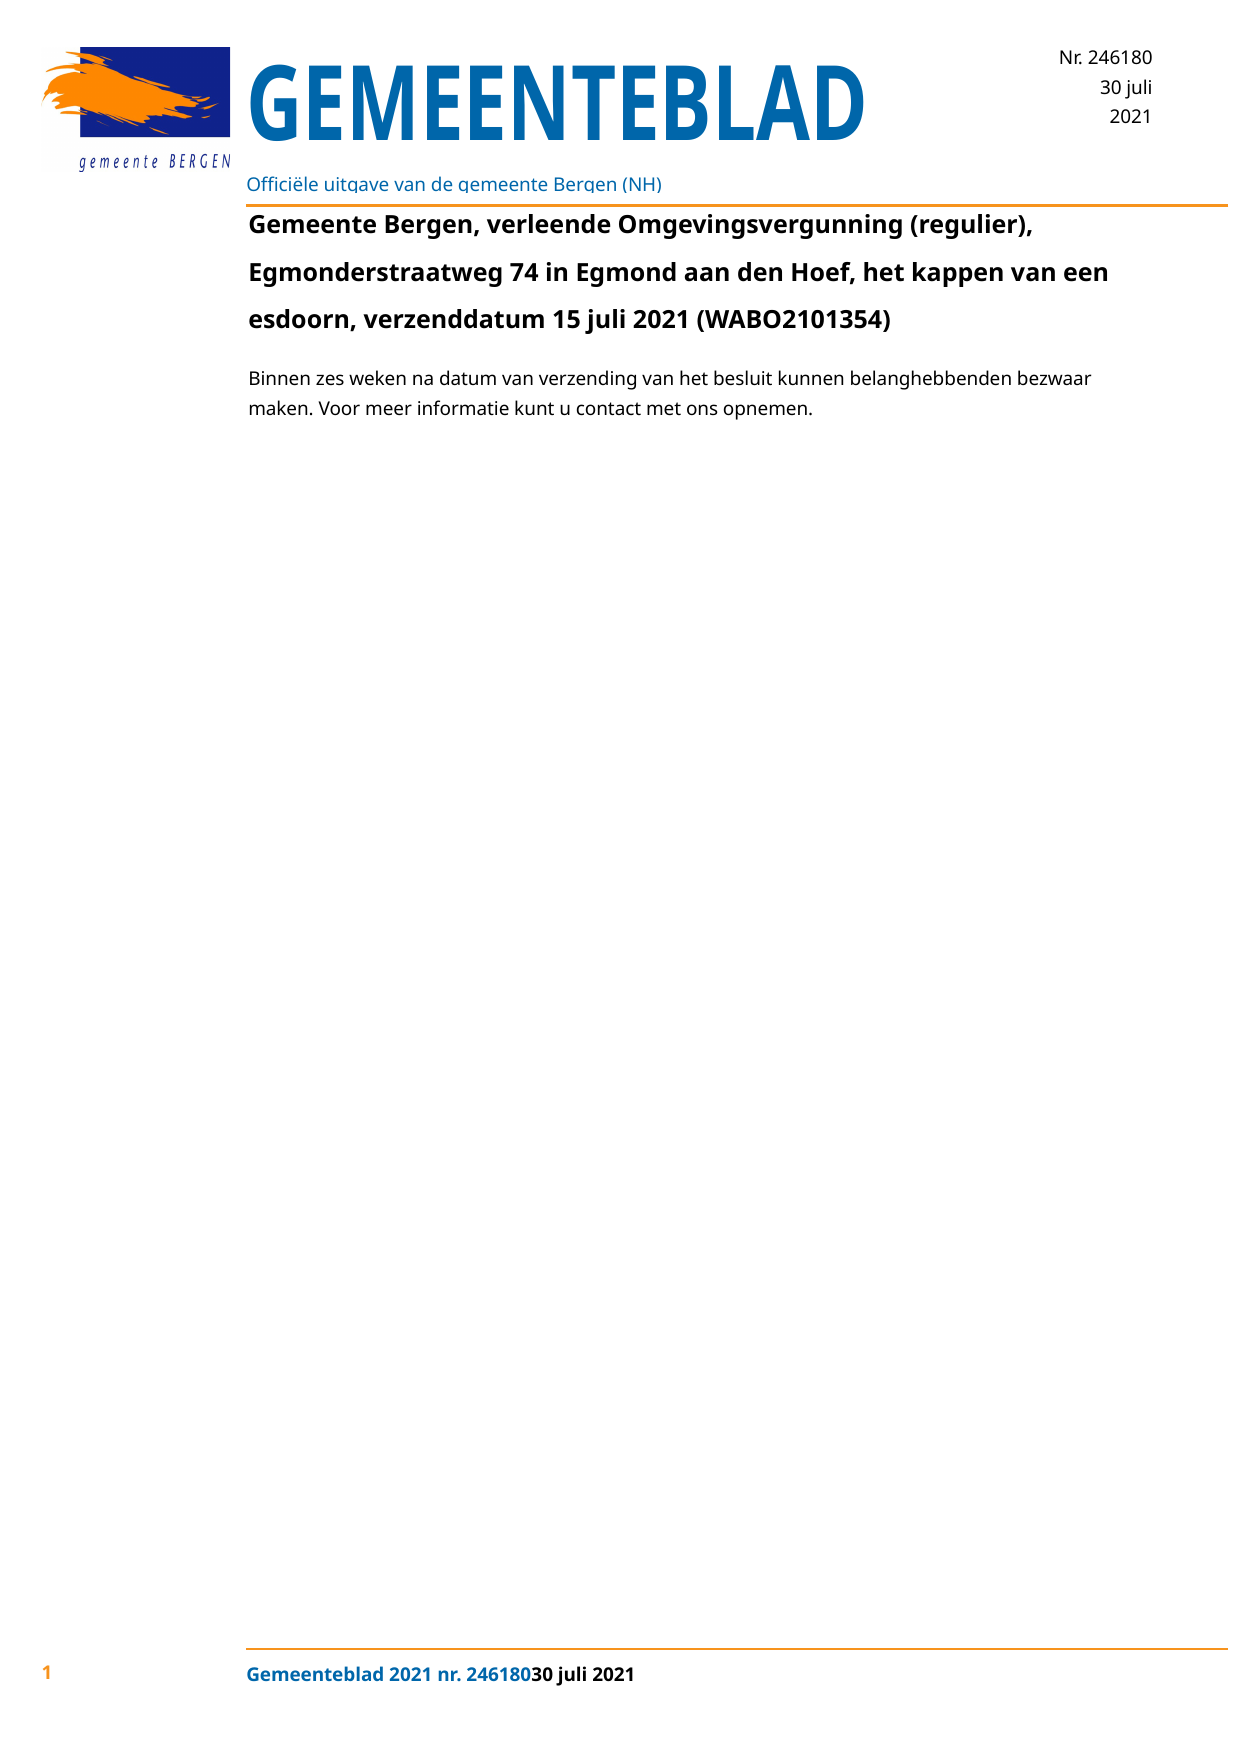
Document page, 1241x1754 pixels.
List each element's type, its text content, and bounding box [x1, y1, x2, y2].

text Gemeente Bergen, verleende Omgevingsvergunning (regulier), Egmonderstraatweg 74 in Egmond aan den Hoef, het kappen van een esdoorn, verzenddatum 15 juli 2021 (WABO2101354) [248, 207, 1152, 336]
picture [41, 47, 231, 172]
text Binnen zes weken na datum van verzending van het besluit kunnen belanghebbenden bezwaar maken. Voor meer informatie kunt u contact met ons opnemen. [248, 366, 1152, 421]
